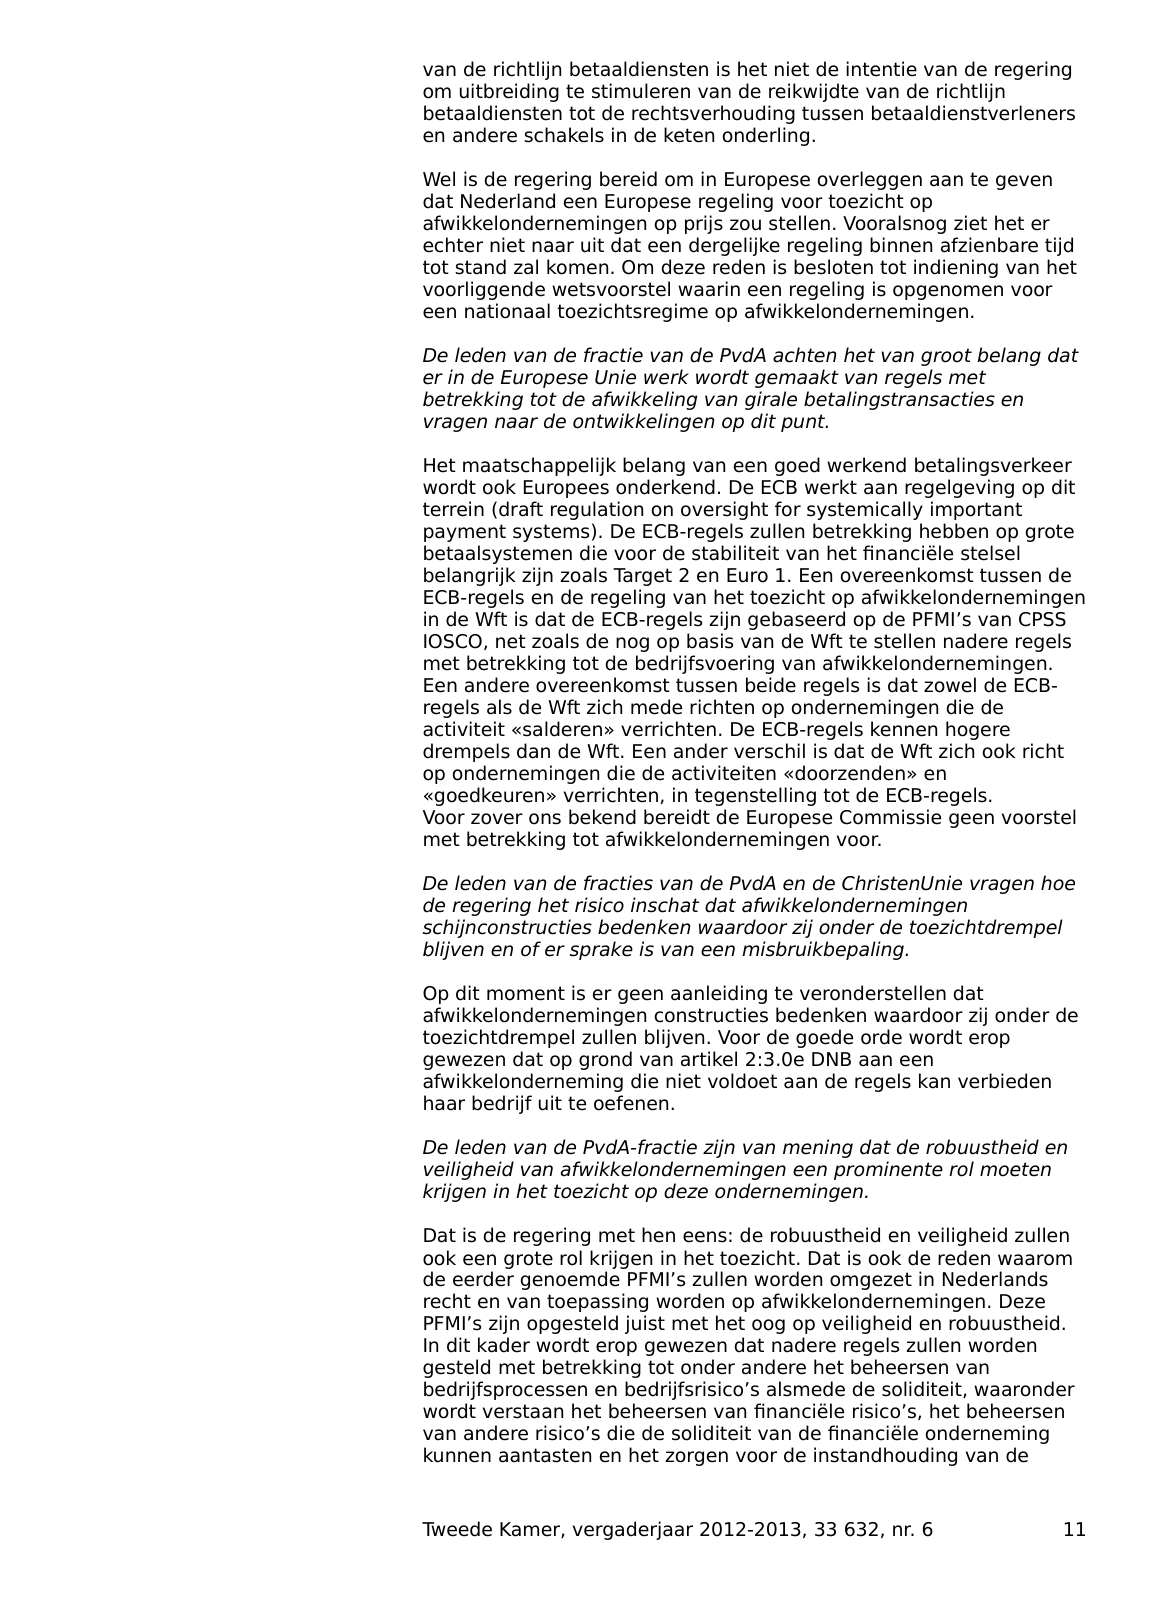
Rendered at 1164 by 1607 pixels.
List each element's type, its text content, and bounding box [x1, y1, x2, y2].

text De leden van de fractie van de PvdA achten het van groot belang dat er in de Europese Unie werk wordt gemaakt van regels met betrekking tot de afwikkeling van girale betalingstransacties en vragen naar de ontwikkelingen op dit punt. [422, 345, 1087, 433]
text Wel is de regering bereid om in Europese overleggen aan te geven dat Nederland een Europese regeling voor toezicht op afwikkelondernemingen op prijs zou stellen. Vooralsnog ziet het er echter niet naar uit dat een dergelijke regeling binnen afzienbare tijd tot stand zal komen. Om deze reden is besloten tot indiening van het voorliggende wetsvoorstel waarin een regeling is opgenomen voor een nationaal toezichtsregime op afwikkelondernemingen. [422, 169, 1087, 323]
text Dat is de regering met hen eens: de robuustheid en veiligheid zullen ook een grote rol krijgen in het toezicht. Dat is ook de reden waarom de eerder genoemde PFMI’s zullen worden omgezet in Nederlands recht en van toepassing worden op afwikkelondernemingen. Deze PFMI’s zijn opgesteld juist met het oog op veiligheid en robuustheid. In dit kader wordt erop gewezen dat nadere regels zullen worden gesteld met betrekking tot onder andere het beheersen van bedrijfsprocessen en bedrijfsrisico’s alsmede de soliditeit, waaronder wordt verstaan het beheersen van financiële risico’s, het beheersen van andere risico’s die de soliditeit van de financiële onderneming kunnen aantasten en het zorgen voor de instandhouding van de [422, 1225, 1087, 1467]
text Op dit moment is er geen aanleiding te veronderstellen dat afwikkelondernemingen constructies bedenken waardoor zij onder de toezichtdrempel zullen blijven. Voor de goede orde wordt erop gewezen dat op grond van artikel 2:3.0e DNB aan een afwikkelonderneming die niet voldoet aan de regels kan verbieden haar bedrijf uit te oefenen. [422, 983, 1087, 1115]
text De leden van de fracties van de PvdA en de ChristenUnie vragen hoe de regering het risico inschat dat afwikkelondernemingen schijnconstructies bedenken waardoor zij onder de toezichtdrempel blijven en of er sprake is van een misbruikbepaling. [422, 873, 1087, 961]
text De leden van de PvdA-fractie zijn van mening dat de robuustheid en veiligheid van afwikkelondernemingen een prominente rol moeten krijgen in het toezicht op deze ondernemingen. [422, 1137, 1087, 1203]
text Het maatschappelijk belang van een goed werkend betalingsverkeer wordt ook Europees onderkend. De ECB werkt aan regelgeving op dit terrein (draft regulation on oversight for systemically important payment systems). De ECB-regels zullen betrekking hebben op grote betaalsystemen die voor de stabiliteit van het financiële stelsel belangrijk zijn zoals Target 2 en Euro 1. Een overeenkomst tussen de ECB-regels en de regeling van het toezicht op afwikkelondernemingen in de Wft is dat de ECB-regels zijn gebaseerd op de PFMI’s van CPSS IOSCO, net zoals de nog op basis van de Wft te stellen nadere regels met betrekking tot de bedrijfsvoering van afwikkelondernemingen. Een andere overeenkomst tussen beide regels is dat zowel de ECB-regels als de Wft zich mede richten op ondernemingen die de activiteit «salderen» verrichten. De ECB-regels kennen hogere drempels dan de Wft. Een ander verschil is dat de Wft zich ook richt op ondernemingen die de activiteiten «doorzenden» en «goedkeuren» verrichten, in tegenstelling tot de ECB-regels. [422, 455, 1087, 807]
text van de richtlijn betaaldiensten is het niet de intentie van de regering om uitbreiding te stimuleren van de reikwijdte van de richtlijn betaaldiensten tot de rechtsverhouding tussen betaaldienstverleners en andere schakels in de keten onderling. [422, 59, 1087, 147]
text Voor zover ons bekend bereidt de Europese Commissie geen voorstel met betrekking tot afwikkelondernemingen voor. [422, 807, 1087, 851]
